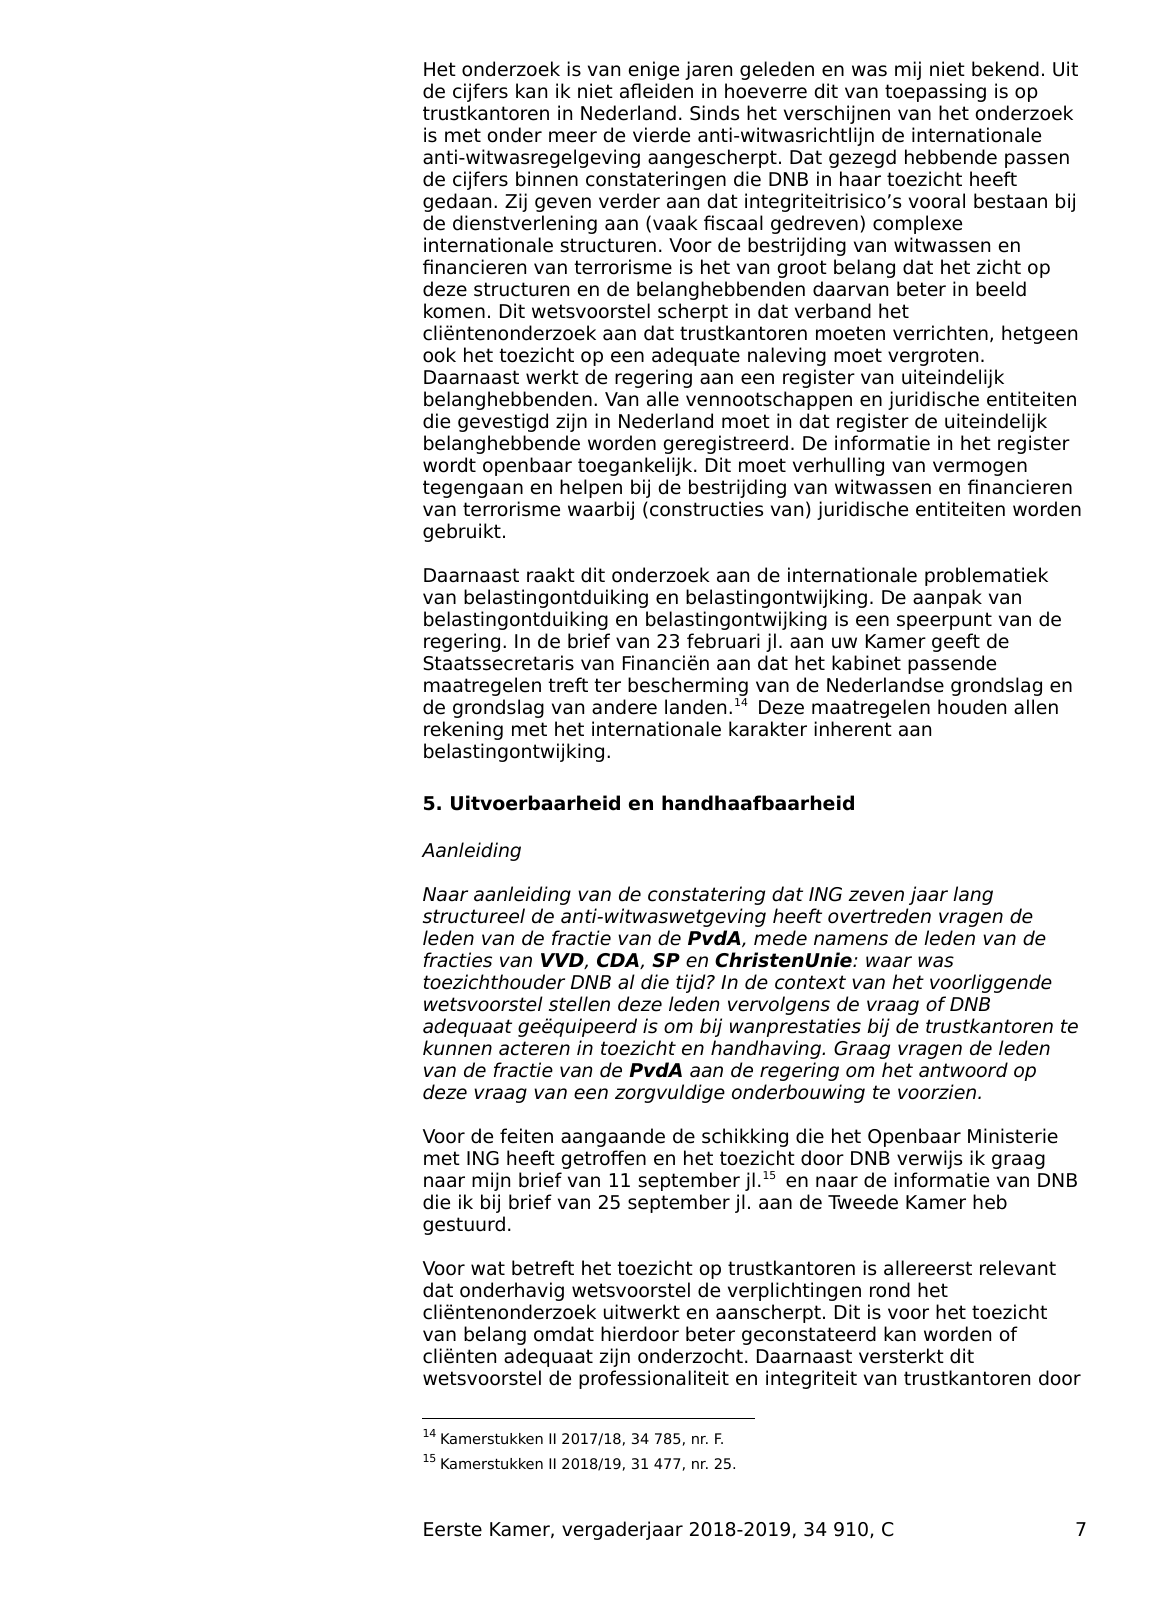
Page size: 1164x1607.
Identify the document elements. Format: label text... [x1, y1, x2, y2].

subtitle 5. Uitvoerbaarheid en handhaafbaarheid [422, 793, 1087, 814]
text Het onderzoek is van enige jaren geleden en was mij niet bekend. Uit de cijfers kan ik niet afleiden in hoeverre dit van toepassing is op trustkantoren in Nederland. Sinds het verschijnen van het onderzoek is met onder meer de vierde anti-witwasrichtlijn de internationale anti-witwasregelgeving aangescherpt. Dat gezegd hebbende passen de cijfers binnen constateringen die DNB in haar toezicht heeft gedaan. Zij geven verder aan dat integriteitrisico’s vooral bestaan bij de dienstverlening aan (vaak fiscaal gedreven) complexe internationale structuren. Voor de bestrijding van witwassen en financieren van terrorisme is het van groot belang dat het zicht op deze structuren en de belanghebbenden daarvan beter in beeld komen. Dit wetsvoorstel scherpt in dat verband het cliëntenonderzoek aan dat trustkantoren moeten verrichten, hetgeen ook het toezicht op een adequate naleving moet vergroten. Daarnaast werkt de regering aan een register van uiteindelijk belanghebbenden. Van alle vennootschappen en juridische entiteiten die gevestigd zijn in Nederland moet in dat register de uiteindelijk belanghebbende worden geregistreerd. De informatie in het register wordt openbaar toegankelijk. Dit moet verhulling van vermogen tegengaan en helpen bij de bestrijding van witwassen en financieren van terrorisme waarbij (constructies van) juridische entiteiten worden gebruikt. [422, 59, 1087, 543]
text Daarnaast raakt dit onderzoek aan de internationale problematiek van belastingontduiking en belastingontwijking. De aanpak van belastingontduiking en belastingontwijking is een speerpunt van de regering. In de brief van 23 februari jl. aan uw Kamer geeft de Staatssecretaris van Financiën aan dat het kabinet passende maatregelen treft ter bescherming van de Nederlandse grondslag en de grondslag van andere landen. Deze maatregelen houden allen rekening met het internationale karakter inherent aan belastingontwijking. [422, 565, 1087, 763]
text Kamerstukken II 2017/18, 34 785, nr. F. [422, 1427, 1087, 1449]
text Voor wat betreft het toezicht op trustkantoren is allereerst relevant dat onderhavig wetsvoorstel de verplichtingen rond het cliëntenonderzoek uitwerkt en aanscherpt. Dit is voor het toezicht van belang omdat hierdoor beter geconstateerd kan worden of cliënten adequaat zijn onderzocht. Daarnaast versterkt dit wetsvoorstel de professionaliteit en integriteit van trustkantoren door [422, 1258, 1087, 1390]
subtitle Aanleiding [422, 839, 1087, 862]
text Voor de feiten aangaande de schikking die het Openbaar Ministerie met ING heeft getroffen en het toezicht door DNB verwijs ik graag naar mijn brief van 11 september jl. en naar de informatie van DNB die ik bij brief van 25 september jl. aan de Tweede Kamer heb gestuurd. [422, 1126, 1087, 1236]
text Kamerstukken II 2018/19, 31 477, nr. 25. [422, 1452, 1087, 1474]
text Naar aanleiding van de constatering dat ING zeven jaar lang structureel de anti-witwaswetgeving heeft overtreden vragen de leden van de fractie van de PvdA, mede namens de leden van de fracties van VVD, CDA, SP en ChristenUnie: waar was toezichthouder DNB al die tijd? In de context van het voorliggende wetsvoorstel stellen deze leden vervolgens de vraag of DNB adequaat geëquipeerd is om bij wanprestaties bij de trustkantoren te kunnen acteren in toezicht en handhaving. Graag vragen de leden van de fractie van de PvdA aan de regering om het antwoord op deze vraag van een zorgvuldige onderbouwing te voorzien. [422, 884, 1087, 1103]
